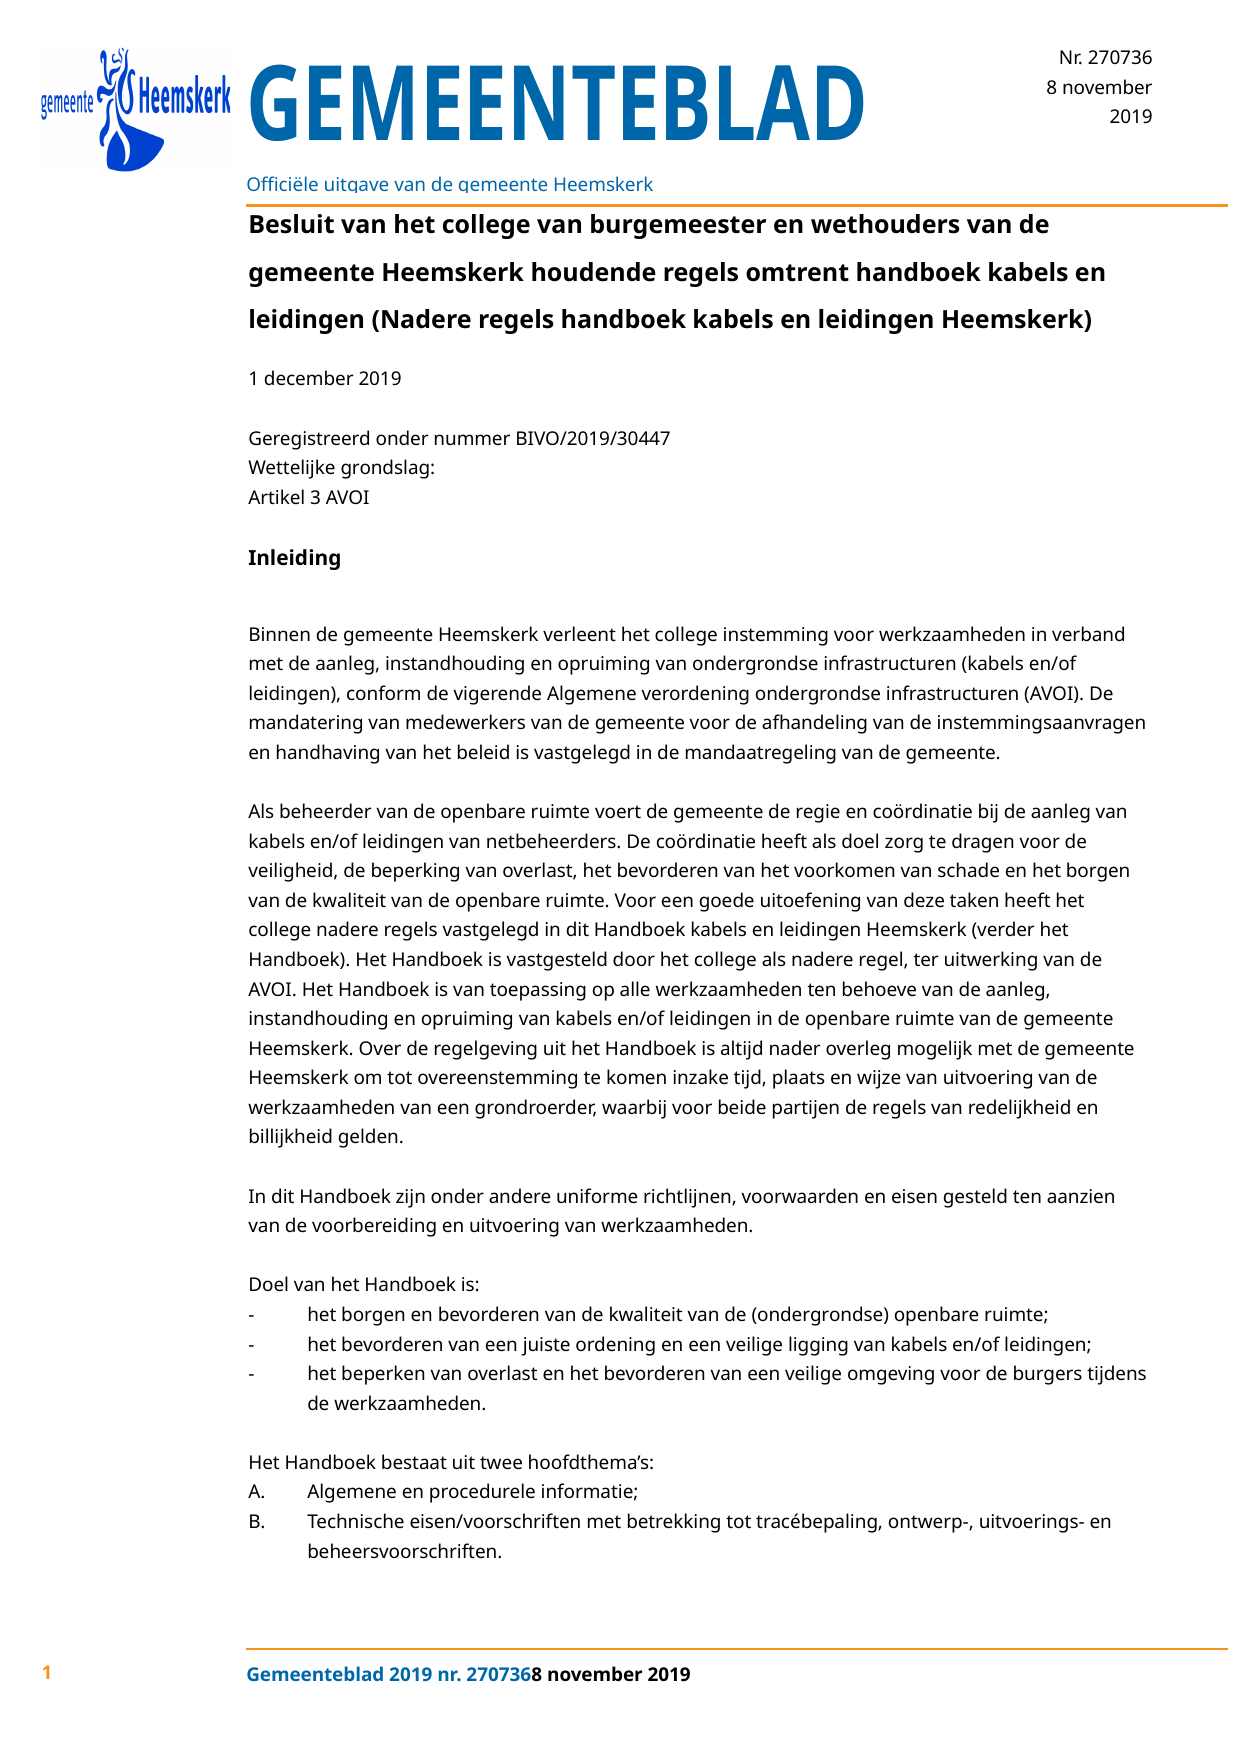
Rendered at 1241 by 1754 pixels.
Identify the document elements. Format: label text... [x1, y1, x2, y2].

list het beperken van overlast en het bevorderen van een veilige omgeving voor de burgers tijdens de werkzaamheden. [248, 1360, 1152, 1416]
list het bevorderen van een juiste ordening en een veilige ligging van kabels en/of leidingen; [248, 1331, 1152, 1356]
text Binnen de gemeente Heemskerk verleent het college instemming voor werkzaamheden in verband met de aanleg, instandhouding en opruiming van ondergrondse infrastructuren (kabels en/of leidingen), conform de vigerende Algemene verordening ondergrondse infrastructuren (AVOI). De mandatering van medewerkers van de gemeente voor de afhandeling van de instemmingsaanvragen en handhaving van het beleid is vastgelegd in de mandaatregeling van de gemeente. [248, 621, 1152, 765]
text Wettelijke grondslag: [248, 454, 1152, 480]
list Technische eisen/voorschriften met betrekking tot tracébepaling, ontwerp-, uitvoerings- en beheersvoorschriften. [248, 1508, 1152, 1563]
text 1 december 2019 [248, 366, 1152, 391]
text Doel van het Handboek is: [248, 1272, 1152, 1297]
text Het Handboek bestaat uit twee hoofdthema’s: [248, 1449, 1152, 1475]
picture [41, 47, 231, 172]
text Inleiding [248, 543, 1152, 571]
text Als beheerder van de openbare ruimte voert de gemeente de regie en coördinatie bij de aanleg van kabels en/of leidingen van netbeheerders. De coördinatie heeft als doel zorg te dragen voor de veiligheid, de beperking van overlast, het bevorderen van het voorkomen van schade en het borgen van de kwaliteit van de openbare ruimte. Voor een goede uitoefening van deze taken heeft het college nadere regels vastgelegd in dit Handboek kabels en leidingen Heemskerk (verder het Handboek). Het Handboek is vastgesteld door het college als nadere regel, ter uitwerking van de AVOI. Het Handboek is van toepassing op alle werkzaamheden ten behoeve van de aanleg, instandhouding en opruiming van kabels en/of leidingen in de openbare ruimte van de gemeente Heemskerk. Over de regelgeving uit het Handboek is altijd nader overleg mogelijk met de gemeente Heemskerk om tot overeenstemming te komen inzake tijd, plaats en wijze van uitvoering van de werkzaamheden van een grondroerder, waarbij voor beide partijen de regels van redelijkheid en billijkheid gelden. [248, 798, 1152, 1149]
list het borgen en bevorderen van de kwaliteit van de (ondergrondse) openbare ruimte; [248, 1301, 1152, 1327]
text Geregistreerd onder nummer BIVO/2019/30447 [248, 425, 1152, 450]
text Artikel 3 AVOI [248, 484, 1152, 509]
list Algemene en procedurele informatie; [248, 1479, 1152, 1504]
text Besluit van het college van burgemeester en wethouders van de gemeente Heemskerk houdende regels omtrent handboek kabels en leidingen (Nadere regels handboek kabels en leidingen Heemskerk) [248, 207, 1152, 336]
text In dit Handboek zijn onder andere uniforme richtlijnen, voorwaarden en eisen gesteld ten aanzien van de voorbereiding en uitvoering van werkzaamheden. [248, 1183, 1152, 1238]
